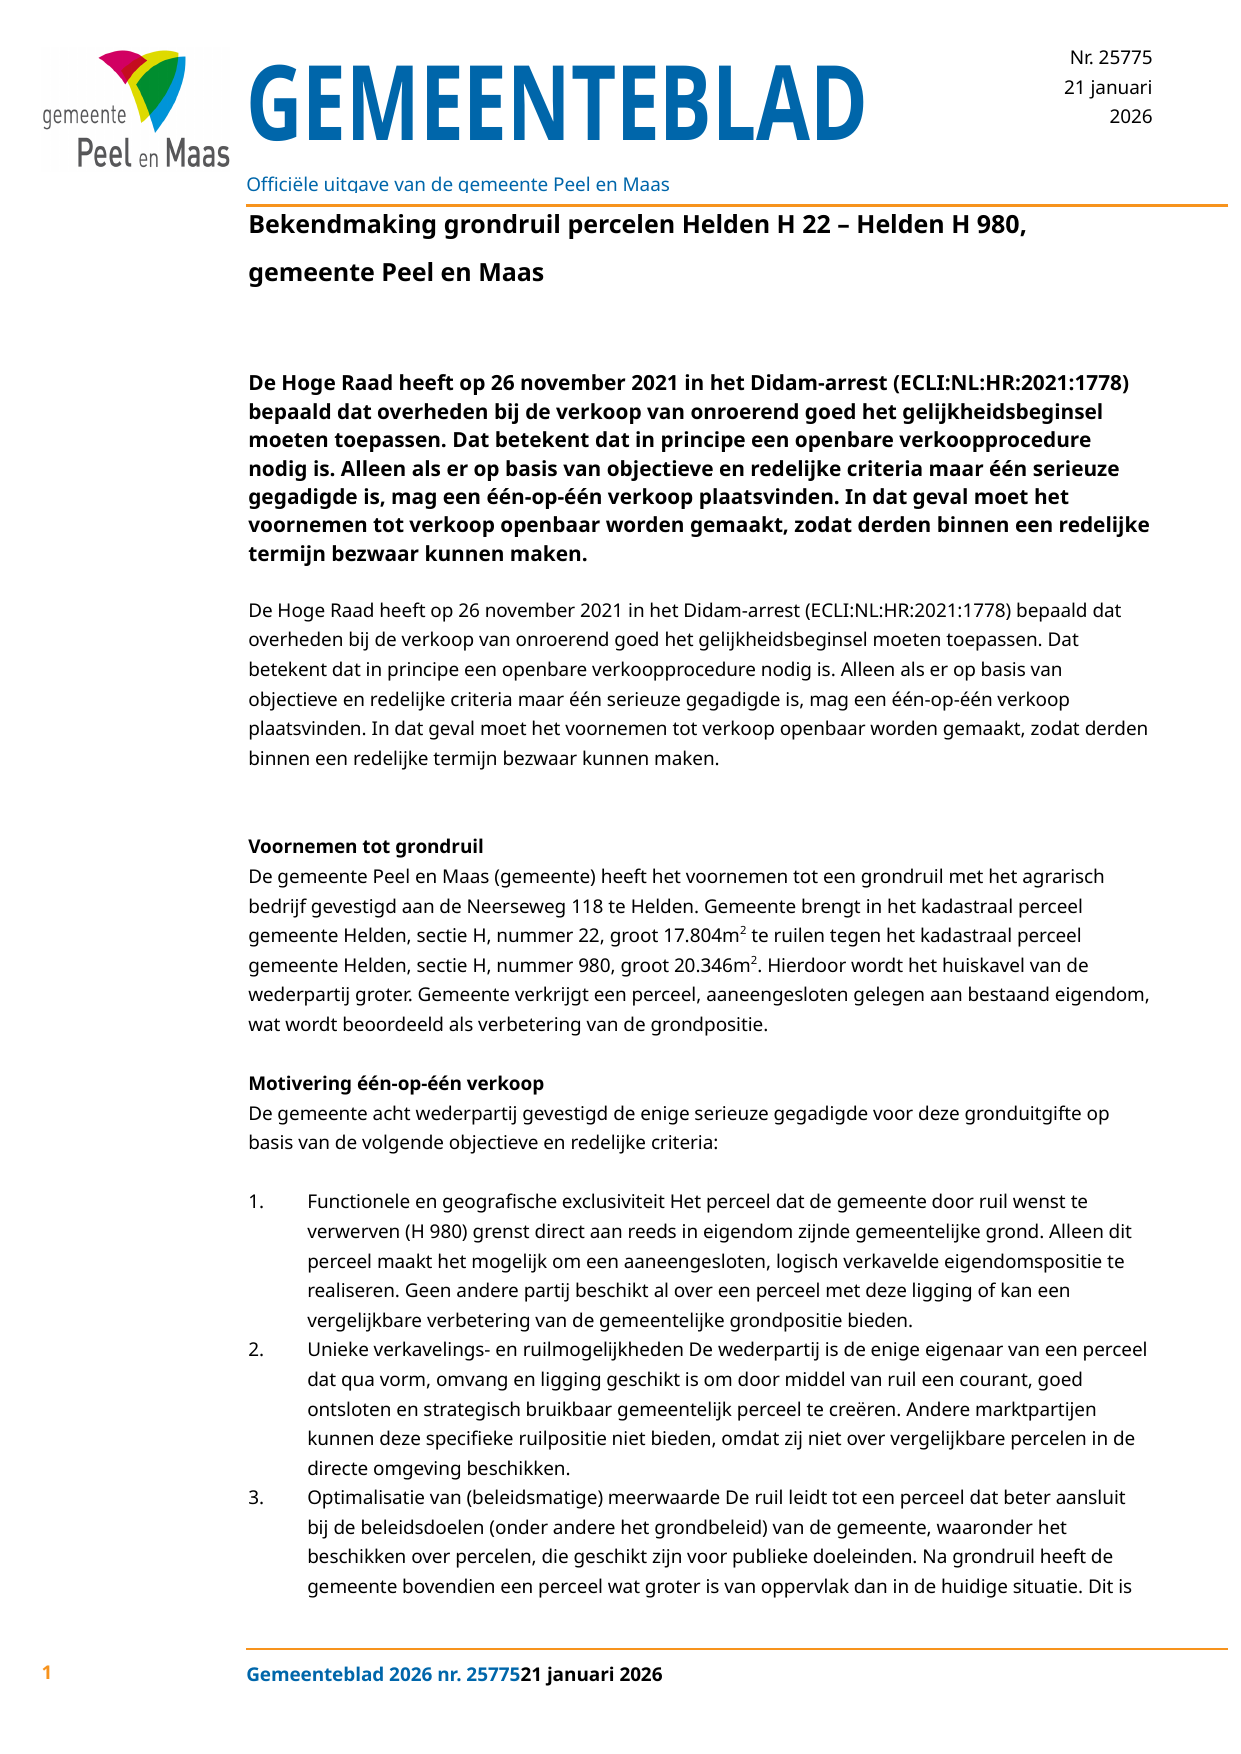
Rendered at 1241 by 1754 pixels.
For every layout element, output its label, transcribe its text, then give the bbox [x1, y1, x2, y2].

text De Hoge Raad heeft op 26 november 2021 in het Didam-arrest (ECLI:NL:HR:2021:1778) bepaald dat overheden bij de verkoop van onroerend goed het gelijkheidsbeginsel moeten toepassen. Dat betekent dat in principe een openbare verkoopprocedure nodig is. Alleen als er op basis van objectieve en redelijke criteria maar één serieuze gegadigde is, mag een één-op-één verkoop plaatsvinden. In dat geval moet het voornemen tot verkoop openbaar worden gemaakt, zodat derden binnen een redelijke termijn bezwaar kunnen maken. [248, 368, 1152, 567]
text De Hoge Raad heeft op 26 november 2021 in het Didam-arrest (ECLI:NL:HR:2021:1778) bepaald dat overheden bij de verkoop van onroerend goed het gelijkheidsbeginsel moeten toepassen. Dat betekent dat in principe een openbare verkoopprocedure nodig is. Alleen als er op basis van objectieve en redelijke criteria maar één serieuze gegadigde is, mag een één-op-één verkoop plaatsvinden. In dat geval moet het voornemen tot verkoop openbaar worden gemaakt, zodat derden binnen een redelijke termijn bezwaar kunnen maken. [248, 597, 1152, 771]
list Functionele en geografische exclusiviteit Het perceel dat de gemeente door ruil wenst te verwerven (H 980) grenst direct aan reeds in eigendom zijnde gemeentelijke grond. Alleen dit perceel maakt het mogelijk om een aaneengesloten, logisch verkavelde eigendomspositie te realiseren. Geen andere partij beschikt al over een perceel met deze ligging of kan een vergelijkbare verbetering van de gemeentelijke grondpositie bieden. [248, 1189, 1152, 1333]
text De gemeente acht wederpartij gevestigd de enige serieuze gegadigde voor deze gronduitgifte op basis van de volgende objectieve en redelijke criteria: [248, 1100, 1152, 1155]
text Voornemen tot grondruil [248, 834, 1152, 859]
text Bekendmaking grondruil percelen Helden H 22 – Helden H 980, gemeente Peel en Maas [248, 207, 1152, 288]
list Unieke verkavelings- en ruilmogelijkheden De wederpartij is de enige eigenaar van een perceel dat qua vorm, omvang en ligging geschikt is om door middel van ruil een courant, goed ontsloten en strategisch bruikbaar gemeentelijk perceel te creëren. Andere marktpartijen kunnen deze specifieke ruilpositie niet bieden, omdat zij niet over vergelijkbare percelen in de directe omgeving beschikken. [248, 1337, 1152, 1481]
picture [41, 47, 231, 172]
text De gemeente Peel en Maas (gemeente) heeft het voornemen tot een grondruil met het agrarisch bedrijf gevestigd aan de Neerseweg 118 te Helden. Gemeente brengt in het kadastraal perceel gemeente Helden, sectie H, nummer 22, groot 17.804m2 te ruilen tegen het kadastraal perceel gemeente Helden, sectie H, nummer 980, groot 20.346m2. Hierdoor wordt het huiskavel van de wederpartij groter. Gemeente verkrijgt een perceel, aaneengesloten gelegen aan bestaand eigendom, wat wordt beoordeeld als verbetering van de grondpositie. [248, 863, 1152, 1037]
text Motivering één-op-één verkoop [248, 1070, 1152, 1096]
list Optimalisatie van (beleidsmatige) meerwaarde De ruil leidt tot een perceel dat beter aansluit bij de beleidsdoelen (onder andere het grondbeleid) van de gemeente, waaronder het beschikken over percelen, die geschikt zijn voor publieke doeleinden. Na grondruil heeft de gemeente bovendien een perceel wat groter is van oppervlak dan in de huidige situatie. Dit is [248, 1484, 1152, 1599]
